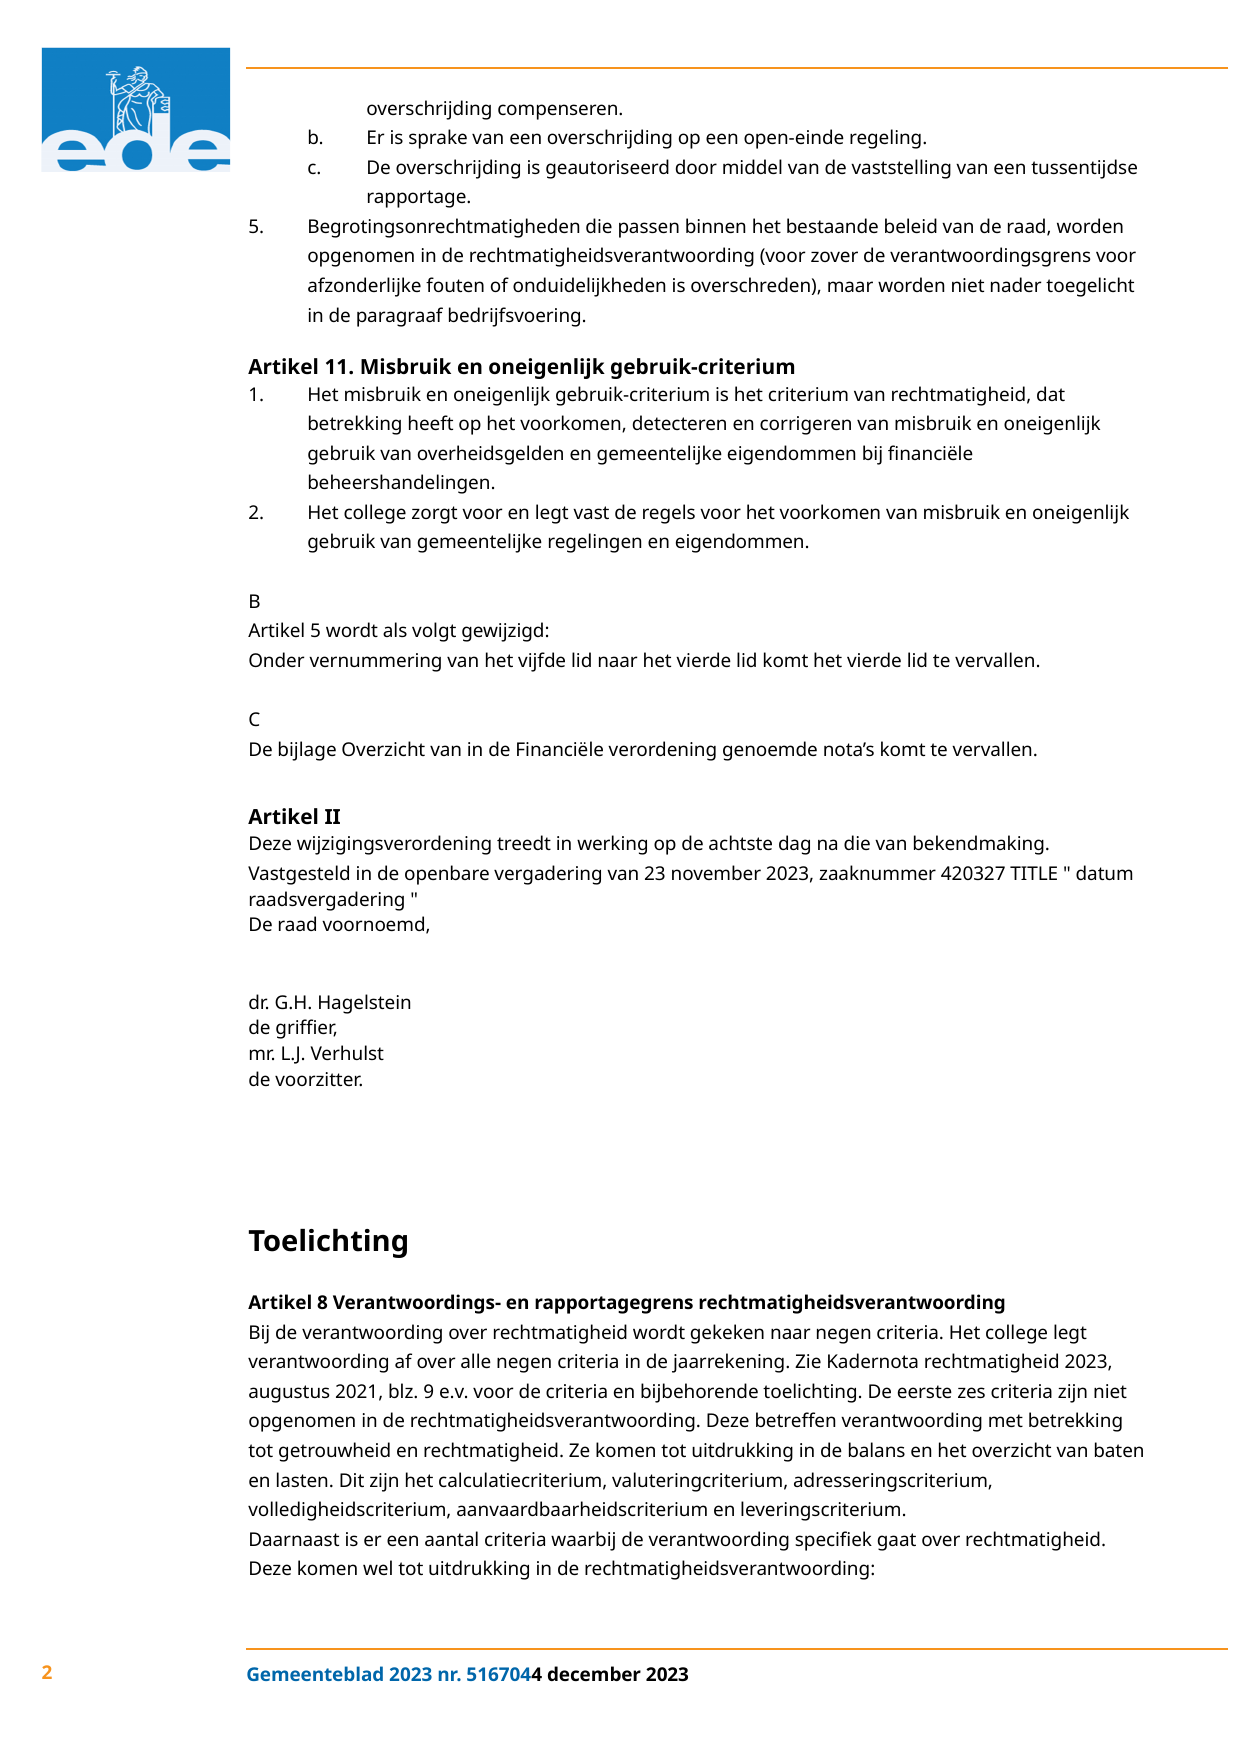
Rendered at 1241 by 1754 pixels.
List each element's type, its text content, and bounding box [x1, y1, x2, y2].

text Deze wijzigingsverordening treedt in werking op de achtste dag na die van bekendmaking. [248, 831, 1152, 856]
list Het college zorgt voor en legt vast de regels voor het voorkomen van misbruik en oneigenlijk gebruik van gemeentelijke regelingen en eigendommen. [248, 499, 1152, 554]
text Artikel 8 Verantwoordings- en rapportagegrens rechtmatigheidsverantwoording [248, 1289, 1152, 1315]
text dr. G.H. Hagelstein [248, 989, 1152, 1014]
text mr. L.J. Verhulst [248, 1040, 1152, 1066]
list overschrijding compenseren. [307, 95, 1152, 121]
text de voorzitter. [248, 1066, 1152, 1092]
list Begrotingsonrechtmatigheden die passen binnen het bestaande beleid van de raad, worden opgenomen in de rechtmatigheidsverantwoording (voor zover de verantwoordingsgrens voor afzonderlijke fouten of onduidelijkheden is overschreden), maar worden niet nader toegelicht in de paragraaf bedrijfsvoering. [248, 213, 1152, 328]
text Toelichting [248, 1220, 1152, 1260]
text Artikel II [248, 802, 1152, 831]
text Artikel 11. Misbruik en oneigenlijk gebruik-criterium [248, 352, 1152, 381]
text B [248, 588, 1152, 613]
text Bij de verantwoording over rechtmatigheid wordt gekeken naar negen criteria. Het college legt verantwoording af over alle negen criteria in de jaarrekening. Zie Kadernota rechtmatigheid 2023, augustus 2021, blz. 9 e.v. voor de criteria en bijbehorende toelichting. De eerste zes criteria zijn niet opgenomen in de rechtmatigheidsverantwoording. Deze betreffen verantwoording met betrekking tot getrouwheid en rechtmatigheid. Ze komen tot uitdrukking in de balans en het overzicht van baten en lasten. Dit zijn het calculatiecriterium, valuteringcriterium, adresseringscriterium, volledigheidscriterium, aanvaardbaarheidscriterium en leveringscriterium. [248, 1319, 1152, 1522]
text de griffier, [248, 1014, 1152, 1040]
list Er is sprake van een overschrijding op een open-einde regeling. [307, 124, 1152, 150]
list De overschrijding is geautoriseerd door middel van de vaststelling van een tussentijdse rapportage. [307, 154, 1152, 209]
list Het misbruik en oneigenlijk gebruik-criterium is het criterium van rechtmatigheid, dat betrekking heeft op het voorkomen, detecteren en corrigeren van misbruik en oneigenlijk gebruik van overheidsgelden en gemeentelijke eigendommen bij financiële beheershandelingen. [248, 381, 1152, 495]
text Daarnaast is er een aantal criteria waarbij de verantwoording specifiek gaat over rechtmatigheid. Deze komen wel tot uitdrukking in de rechtmatigheidsverantwoording: [248, 1526, 1152, 1581]
text Onder vernummering van het vijfde lid naar het vierde lid komt het vierde lid te vervallen. [248, 647, 1152, 673]
text De bijlage Overzicht van in de Financiële verordening genoemde nota’s komt te vervallen. [248, 736, 1152, 761]
picture [41, 47, 231, 172]
text De raad voornoemd, [248, 912, 1152, 937]
text Artikel 5 wordt als volgt gewijzigd: [248, 617, 1152, 643]
text Vastgesteld in de openbare vergadering van 23 november 2023, zaaknummer 420327 TITLE " datum raadsvergadering " [248, 860, 1152, 912]
text C [248, 706, 1152, 732]
